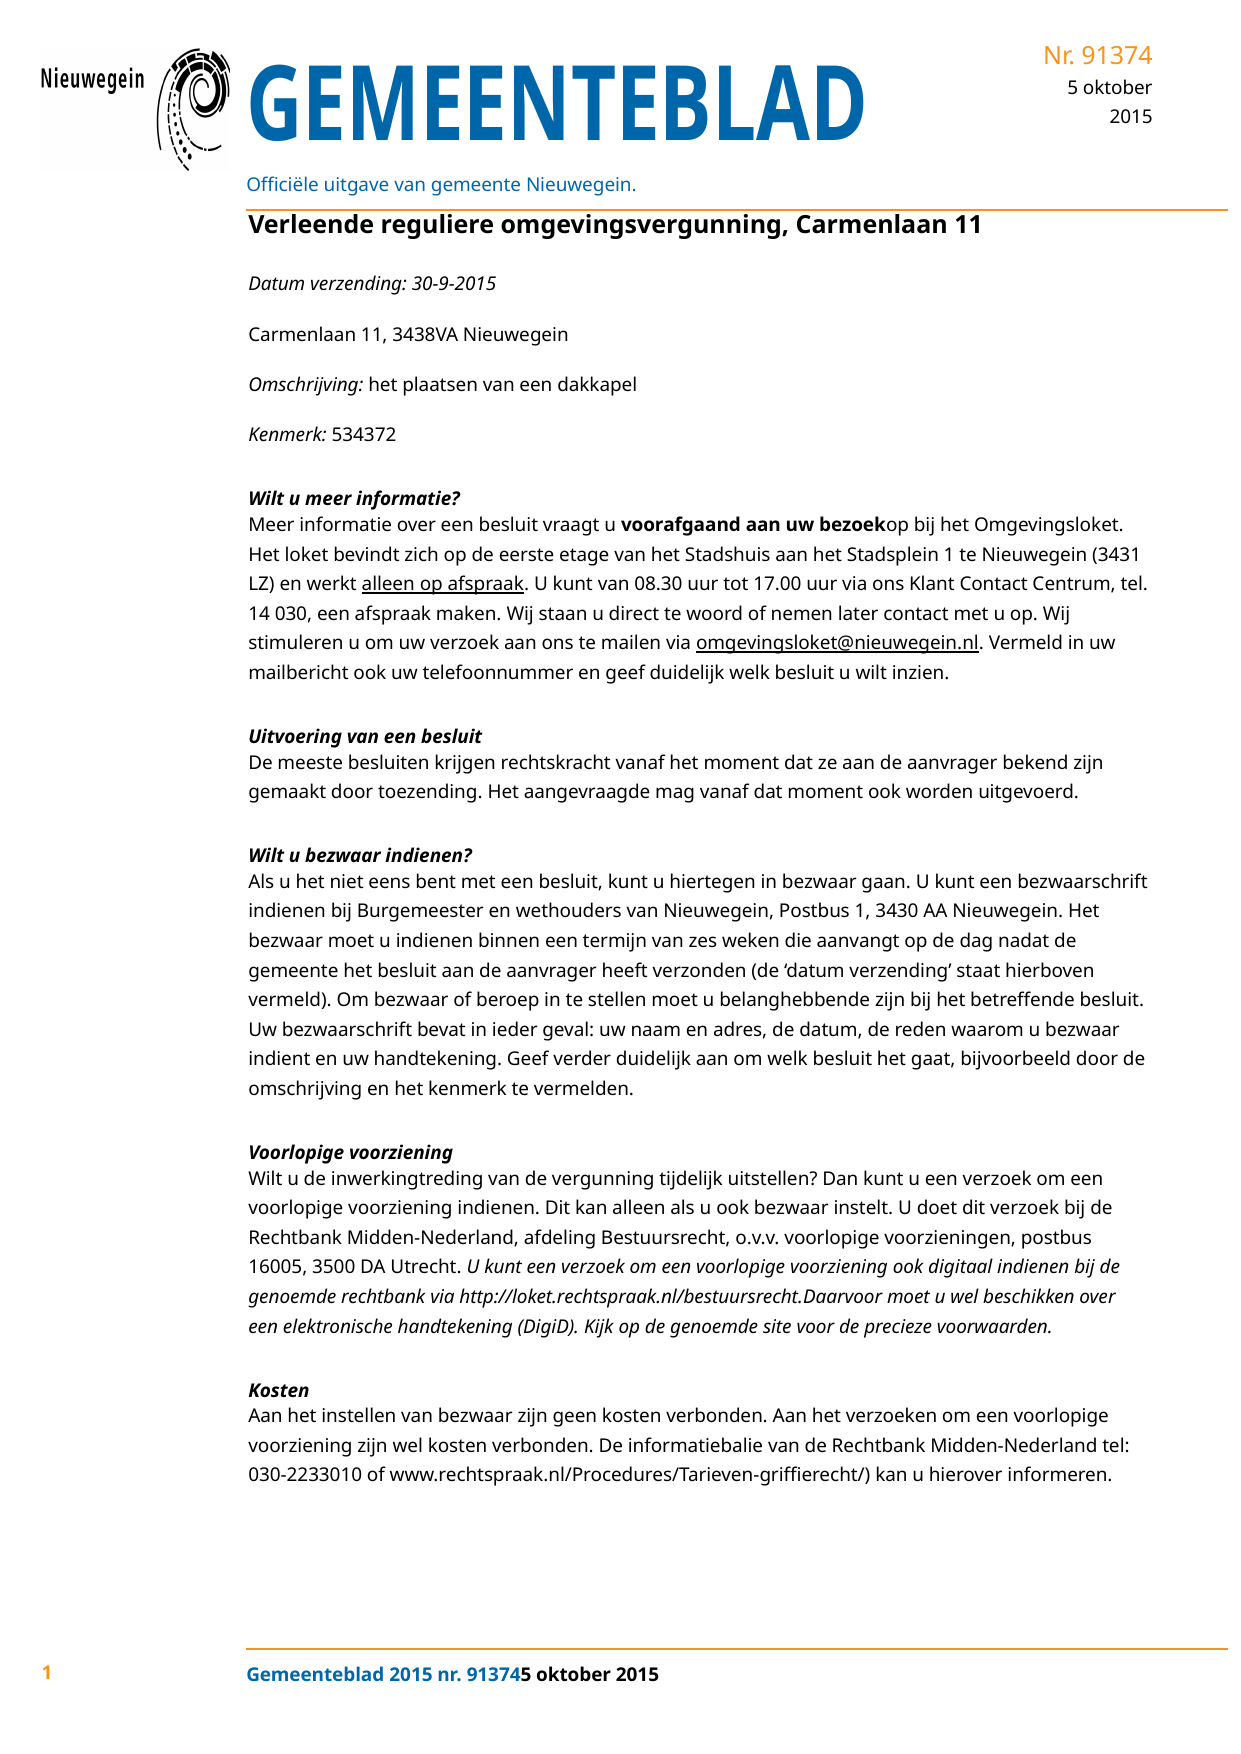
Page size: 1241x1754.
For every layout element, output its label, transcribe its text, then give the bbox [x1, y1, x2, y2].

text Uitvoering van een besluit [248, 723, 1152, 749]
text Kosten [248, 1377, 1152, 1402]
text Carmenlaan 11, 3438VA Nieuwegein [248, 321, 1152, 346]
text Aan het instellen van bezwaar zijn geen kosten verbonden. Aan het verzoeken om een voorlopige voorziening zijn wel kosten verbonden. De informatiebalie van de Rechtbank Midden-Nederland tel: 030-2233010 of www.rechtspraak.nl/Procedures/Tarieven-griffierecht/) kan u hierover informeren. [248, 1402, 1152, 1487]
text De meeste besluiten krijgen rechtskracht vanaf het moment dat ze aan de aanvrager bekend zijn gemaakt door toezending. Het aangevraagde mag vanaf dat moment ook worden uitgevoerd. [248, 749, 1152, 804]
text Voorlopige voorziening [248, 1139, 1152, 1165]
text Kenmerk: 534372 [248, 422, 1152, 447]
text Wilt u meer informatie? [248, 486, 1152, 511]
text Datum verzending: 30-9-2015 [248, 270, 1152, 296]
text Verleende reguliere omgevingsvergunning, Carmenlaan 11 [248, 211, 1152, 241]
text Meer informatie over een besluit vraagt u voorafgaand aan uw bezoekop bij het Omgevingsloket. Het loket bevindt zich op de eerste etage van het Stadshuis aan het Stadsplein 1 te Nieuwegein (3431 LZ) en werkt alleen op afspraak. U kunt van 08.30 uur tot 17.00 uur via ons Klant Contact Centrum, tel. 14 030, een afspraak maken. Wij staan u direct te woord of nemen later contact met u op. Wij stimuleren u om uw verzoek aan ons te mailen via omgevingsloket@nieuwegein.nl. Vermeld in uw mailbericht ook uw telefoonnummer en geef duidelijk welk besluit u wilt inzien. [248, 511, 1152, 685]
picture [41, 47, 231, 172]
text Als u het niet eens bent met een besluit, kunt u hiertegen in bezwaar gaan. U kunt een bezwaarschrift indienen bij Burgemeester en wethouders van Nieuwegein, Postbus 1, 3430 AA Nieuwegein. Het bezwaar moet u indienen binnen een termijn van zes weken die aanvangt op de dag nadat de gemeente het besluit aan de aanvrager heeft verzonden (de ‘datum verzending’ staat hierboven vermeld). Om bezwaar of beroep in te stellen moet u belanghebbende zijn bij het betreffende besluit. Uw bezwaarschrift bevat in ieder geval: uw naam en adres, de datum, de reden waarom u bezwaar indient en uw handtekening. Geef verder duidelijk aan om welk besluit het gaat, bijvoorbeeld door de omschrijving en het kenmerk te vermelden. [248, 868, 1152, 1101]
text Omschrijving: het plaatsen van een dakkapel [248, 371, 1152, 397]
text Wilt u bezwaar indienen? [248, 842, 1152, 868]
text Wilt u de inwerkingtreding van de vergunning tijdelijk uitstellen? Dan kunt u een verzoek om een voorlopige voorziening indienen. Dit kan alleen als u ook bezwaar instelt. U doet dit verzoek bij de Rechtbank Midden-Nederland, afdeling Bestuursrecht, o.v.v. voorlopige voorzieningen, postbus 16005, 3500 DA Utrecht. U kunt een verzoek om een voorlopige voorziening ook digitaal indienen bij de genoemde rechtbank via http://loket.rechtspraak.nl/bestuursrecht.Daarvoor moet u wel beschikken over een elektronische handtekening (DigiD). Kijk op de genoemde site voor de precieze voorwaarden. [248, 1165, 1152, 1338]
